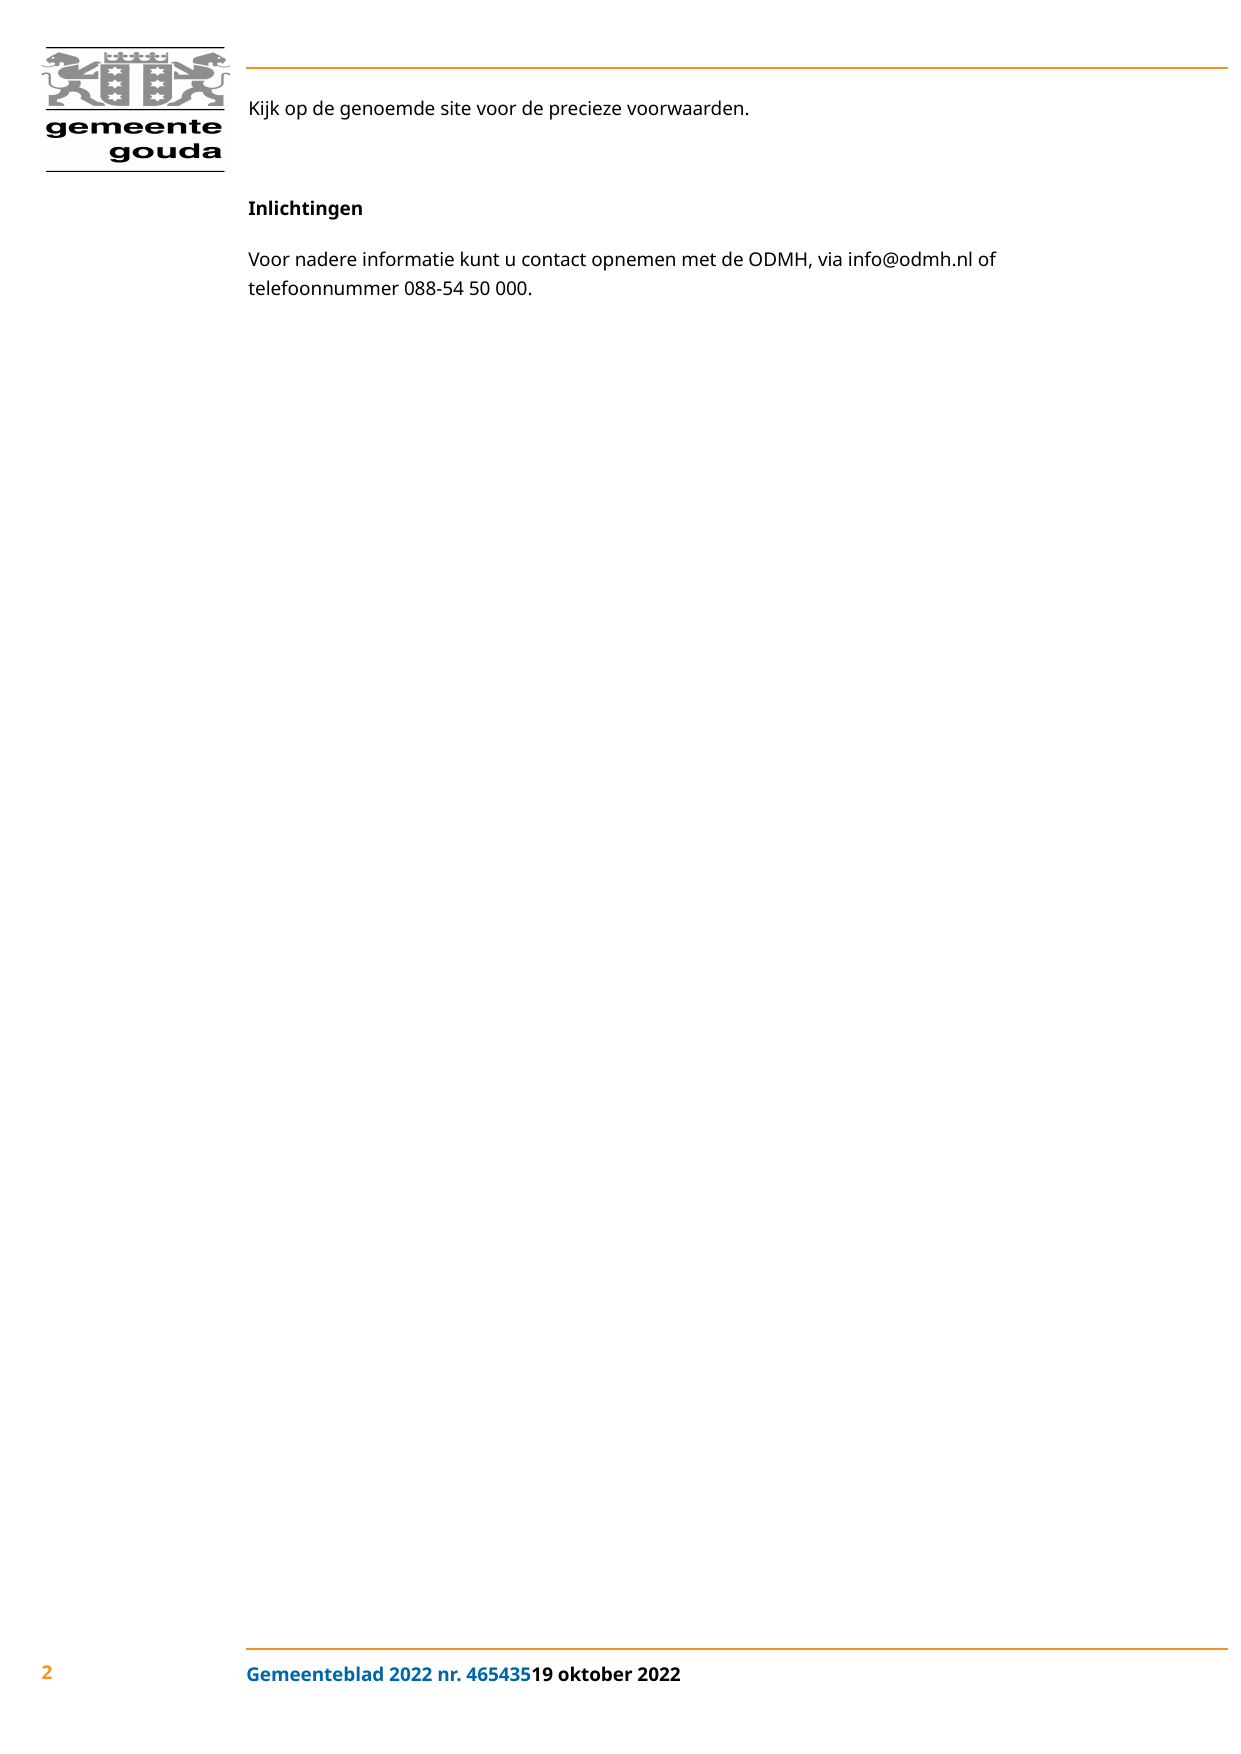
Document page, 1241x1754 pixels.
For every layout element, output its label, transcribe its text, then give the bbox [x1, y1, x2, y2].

text Kijk op de genoemde site voor de precieze voorwaarden. [248, 95, 1152, 121]
text Inlichtingen [248, 196, 1152, 221]
text Voor nadere informatie kunt u contact opnemen met de ODMH, via info@odmh.nl of telefoonnummer 088-54 50 000. [248, 246, 1152, 301]
picture [41, 47, 231, 172]
